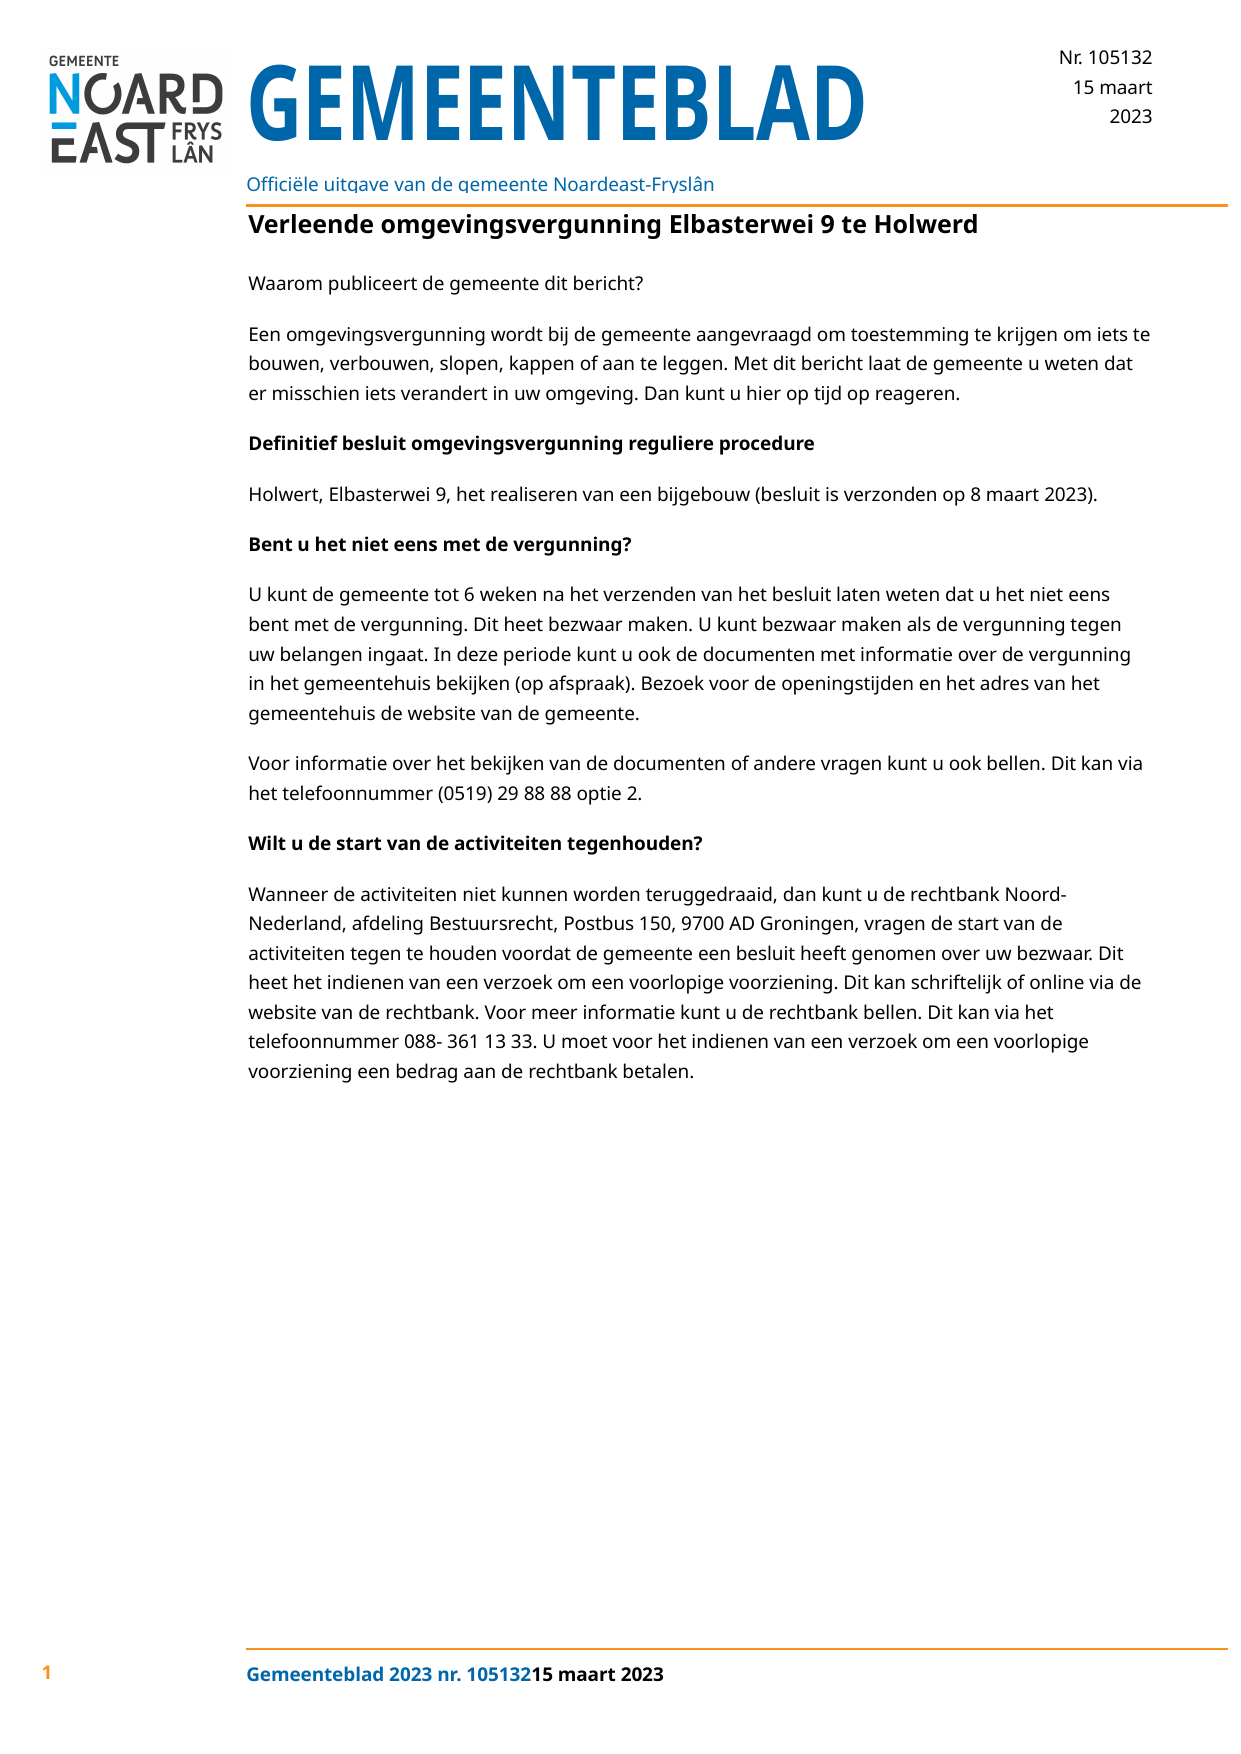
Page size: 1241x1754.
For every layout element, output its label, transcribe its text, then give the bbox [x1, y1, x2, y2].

text Verleende omgevingsvergunning Elbasterwei 9 te Holwerd [248, 207, 1152, 241]
text Een omgevingsvergunning wordt bij de gemeente aangevraagd om toestemming te krijgen om iets te bouwen, verbouwen, slopen, kappen of aan te leggen. Met dit bericht laat de gemeente u weten dat er misschien iets verandert in uw omgeving. Dan kunt u hier op tijd op reageren. [248, 321, 1152, 406]
text Wilt u de start van de activiteiten tegenhouden? [248, 830, 1152, 856]
text Definitief besluit omgevingsvergunning reguliere procedure [248, 430, 1152, 456]
text U kunt de gemeente tot 6 weken na het verzenden van het besluit laten weten dat u het niet eens bent met de vergunning. Dit heet bezwaar maken. U kunt bezwaar maken als de vergunning tegen uw belangen ingaat. In deze periode kunt u ook de documenten met informatie over de vergunning in het gemeentehuis bekijken (op afspraak). Bezoek voor de openingstijden en het adres van het gemeentehuis de website van de gemeente. [248, 582, 1152, 726]
text Voor informatie over het bekijken van de documenten of andere vragen kunt u ook bellen. Dit kan via het telefoonnummer (0519) 29 88 88 optie 2. [248, 750, 1152, 806]
text Bent u het niet eens met de vergunning? [248, 531, 1152, 557]
picture [41, 47, 231, 172]
text Wanneer de activiteiten niet kunnen worden teruggedraaid, dan kunt u de rechtbank Noord-Nederland, afdeling Bestuursrecht, Postbus 150, 9700 AD Groningen, vragen de start van de activiteiten tegen te houden voordat de gemeente een besluit heeft genomen over uw bezwaar. Dit heet het indienen van een verzoek om een voorlopige voorziening. Dit kan schriftelijk of online via de website van de rechtbank. Voor meer informatie kunt u de rechtbank bellen. Dit kan via het telefoonnummer 088- 361 13 33. U moet voor het indienen van een verzoek om een voorlopige voorziening een bedrag aan de rechtbank betalen. [248, 881, 1152, 1084]
text Holwert, Elbasterwei 9, het realiseren van een bijgebouw (besluit is verzonden op 8 maart 2023). [248, 481, 1152, 506]
text Waarom publiceert de gemeente dit bericht? [248, 270, 1152, 296]
